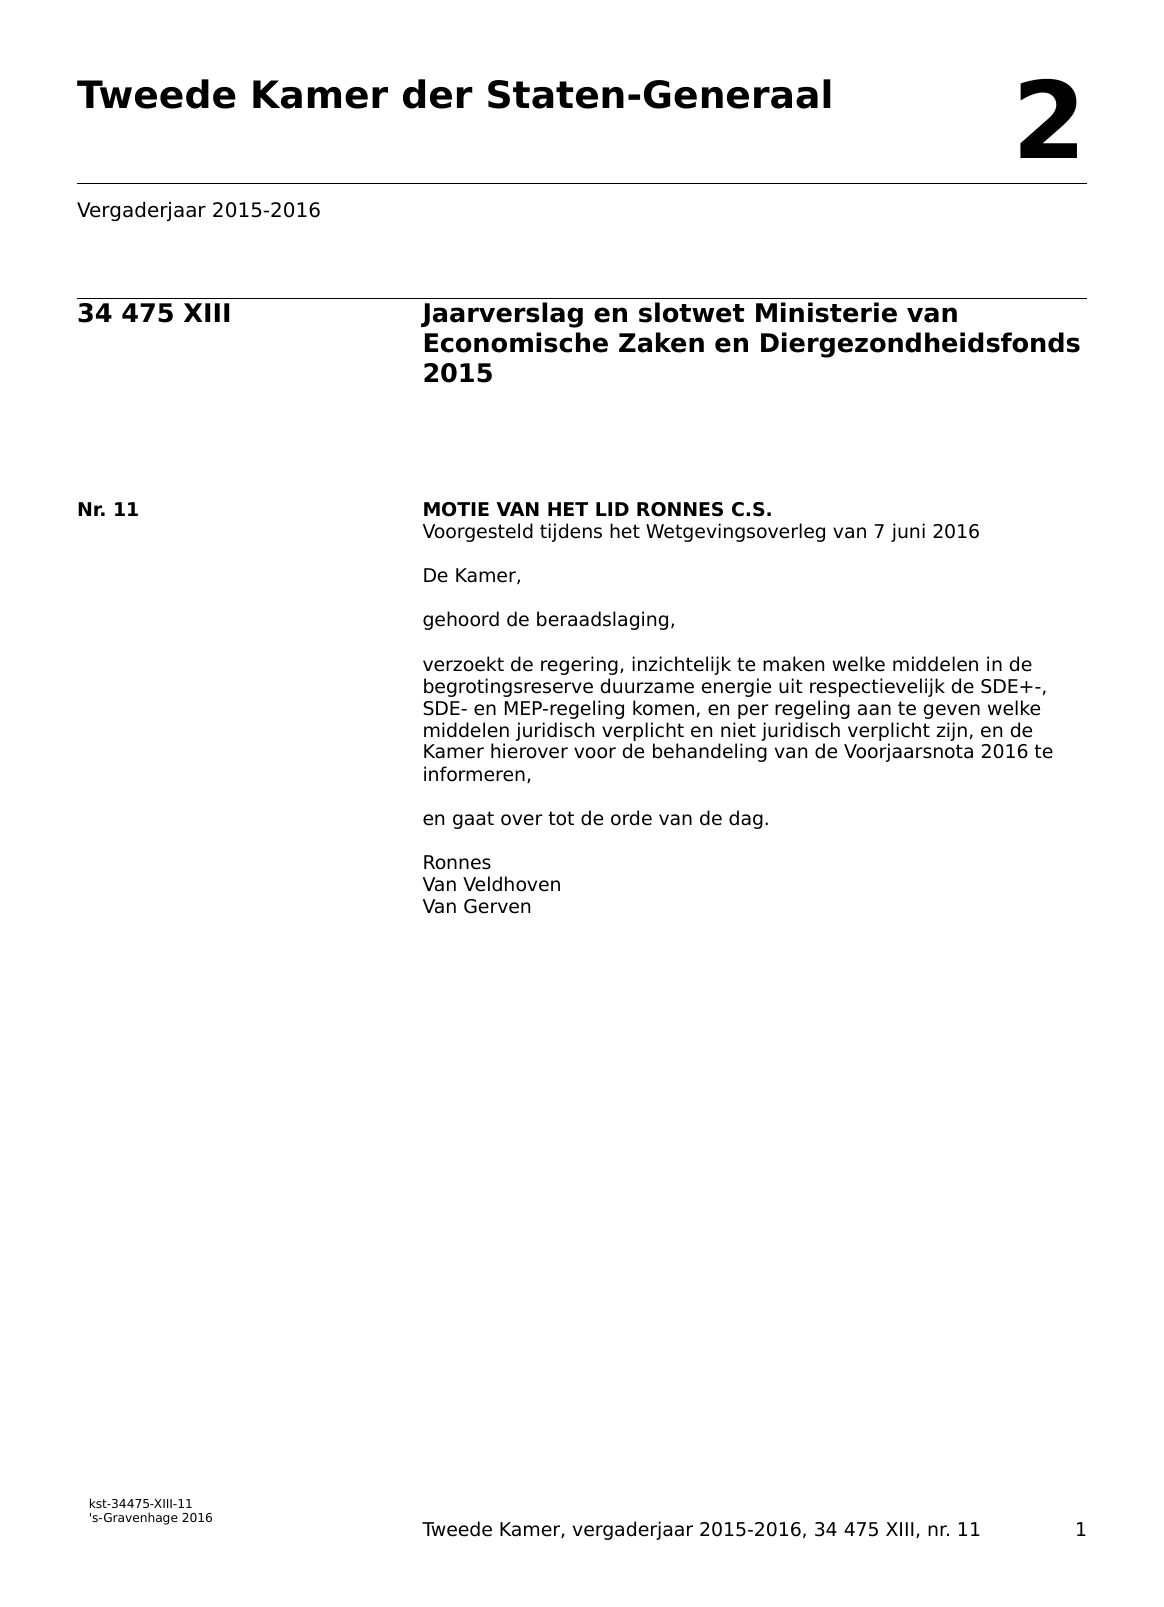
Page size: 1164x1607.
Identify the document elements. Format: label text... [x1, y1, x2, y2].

text Ronnes [422, 852, 1087, 874]
text Van Veldhoven [422, 874, 1087, 896]
text 's-Gravenhage 2016 [88, 1511, 323, 1525]
text verzoekt de regering, inzichtelijk te maken welke middelen in de begrotingsreserve duurzame energie uit respectievelijk de SDE+-, SDE- en MEP-regeling komen, en per regeling aan te geven welke middelen juridisch verplicht en niet juridisch verplicht zijn, en de Kamer hierover voor de behandeling van de Voorjaarsnota 2016 te informeren, [422, 653, 1087, 785]
subtitle 34 475 XIII Jaarverslag en slotwet Ministerie van Economische Zaken en Diergezondheidsfonds 2015 [77, 299, 1087, 388]
text De Kamer, [422, 565, 1087, 587]
text gehoord de beraadslaging, [422, 609, 1087, 631]
subtitle Nr. 11 MOTIE VAN HET LID RONNES C.S. [77, 499, 1087, 521]
table_cell Vergaderjaar 2015-2016 [77, 184, 1087, 298]
table_header 2 [886, 59, 1087, 183]
text Van Gerven [422, 896, 1087, 918]
text Voorgesteld tijdens het Wetgevingsoverleg van 7 juni 2016 [422, 521, 1087, 543]
text en gaat over tot de orde van de dag. [422, 808, 1087, 829]
text kst-34475-XIII-11 [88, 1497, 323, 1511]
table_header Tweede Kamer der Staten-Generaal [77, 59, 886, 183]
